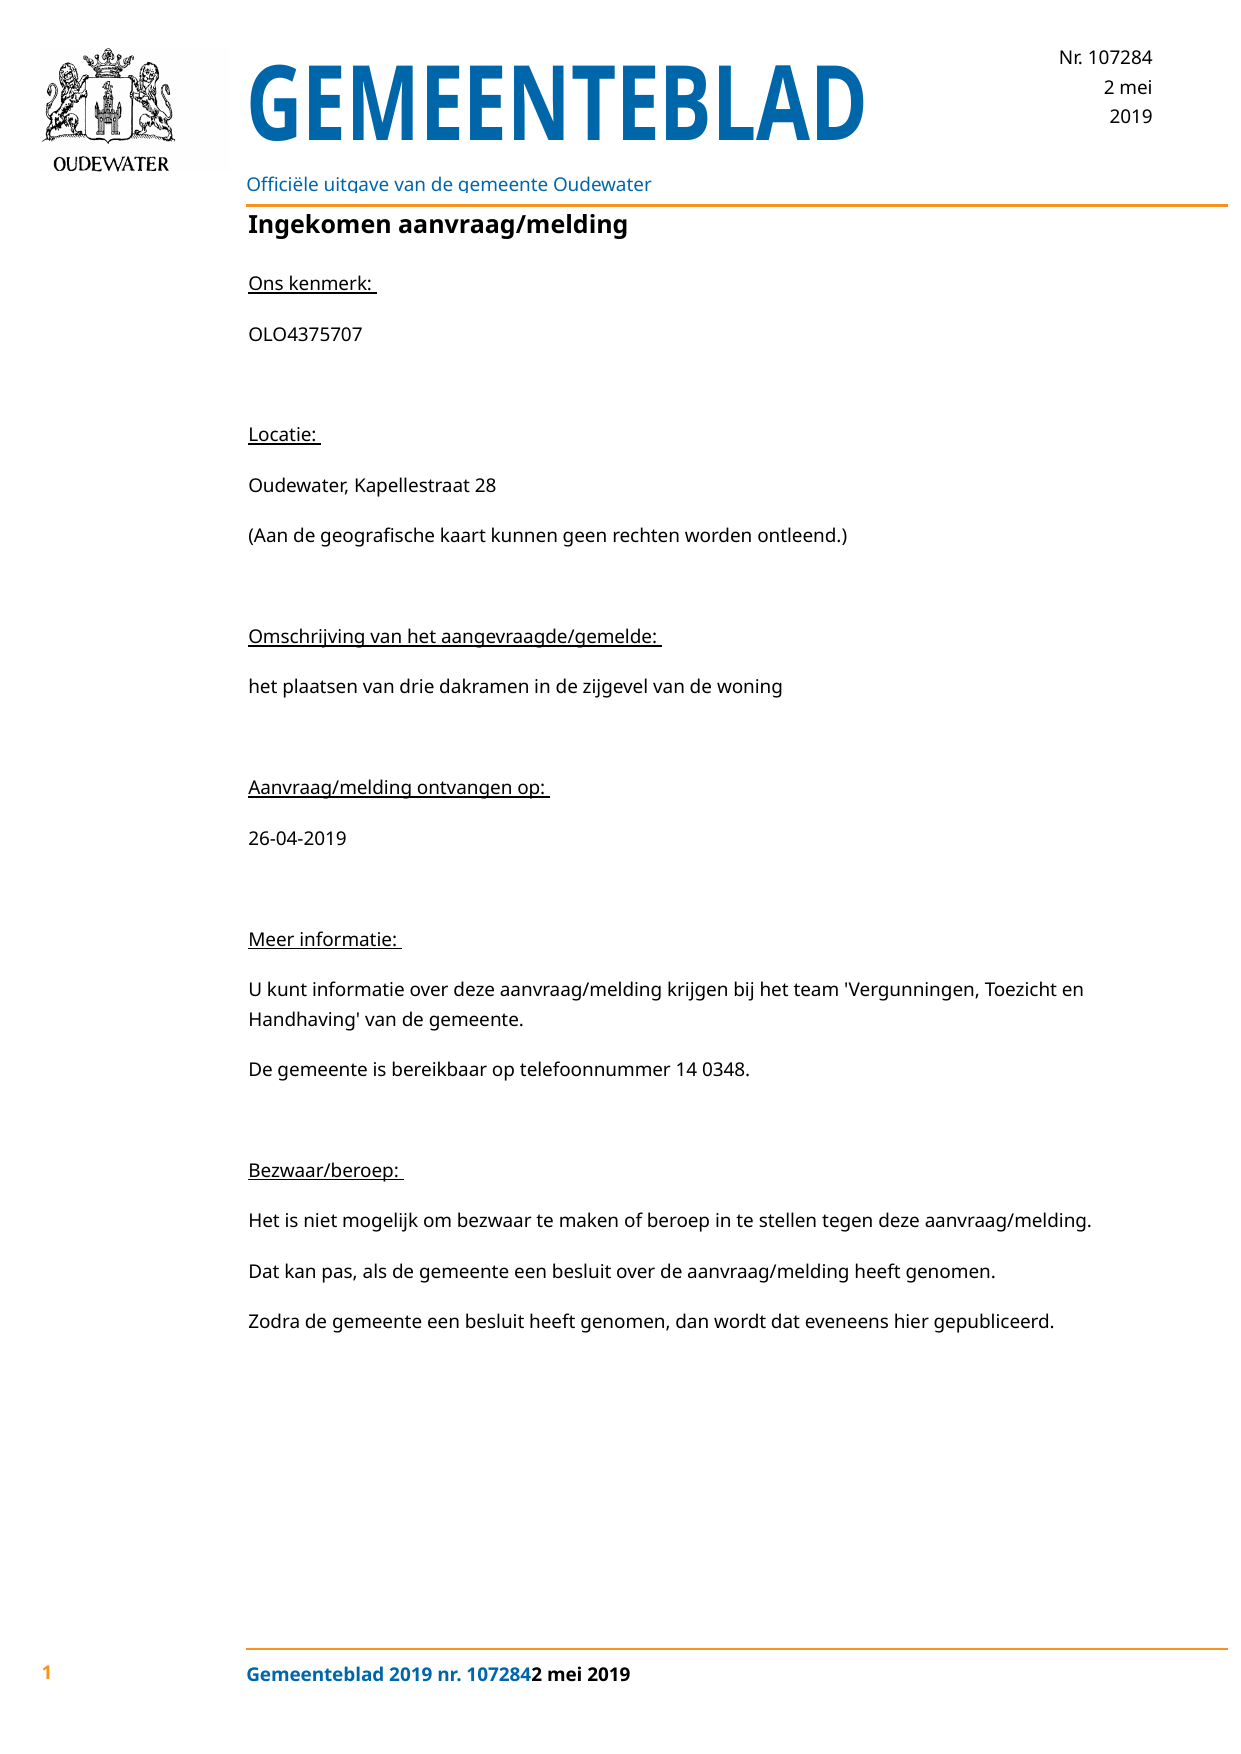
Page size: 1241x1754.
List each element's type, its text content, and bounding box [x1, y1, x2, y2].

text Oudewater, Kapellestraat 28 [248, 472, 1152, 498]
text Zodra de gemeente een besluit heeft genomen, dan wordt dat eveneens hier gepubliceerd. [248, 1308, 1152, 1334]
text Het is niet mogelijk om bezwaar te maken of beroep in te stellen tegen deze aanvraag/melding. [248, 1207, 1152, 1233]
text het plaatsen van drie dakramen in de zijgevel van de woning [248, 674, 1152, 699]
text Ingekomen aanvraag/melding [248, 207, 1152, 241]
text Omschrijving van het aangevraagde/gemelde: [248, 623, 1152, 649]
picture [41, 47, 231, 172]
text De gemeente is bereikbaar op telefoonnummer 14 0348. [248, 1056, 1152, 1082]
text Aanvraag/melding ontvangen op: [248, 774, 1152, 800]
text (Aan de geografische kaart kunnen geen rechten worden ontleend.) [248, 522, 1152, 548]
text Meer informatie: [248, 926, 1152, 951]
text U kunt informatie over deze aanvraag/melding krijgen bij het team 'Vergunningen, Toezicht en Handhaving' van de gemeente. [248, 976, 1152, 1031]
text OLO4375707 [248, 321, 1152, 346]
text Ons kenmerk: [248, 270, 1152, 296]
text 26-04-2019 [248, 825, 1152, 851]
text Locatie: [248, 422, 1152, 447]
text Dat kan pas, als de gemeente een besluit over de aanvraag/melding heeft genomen. [248, 1258, 1152, 1283]
text Bezwaar/beroep: [248, 1157, 1152, 1183]
